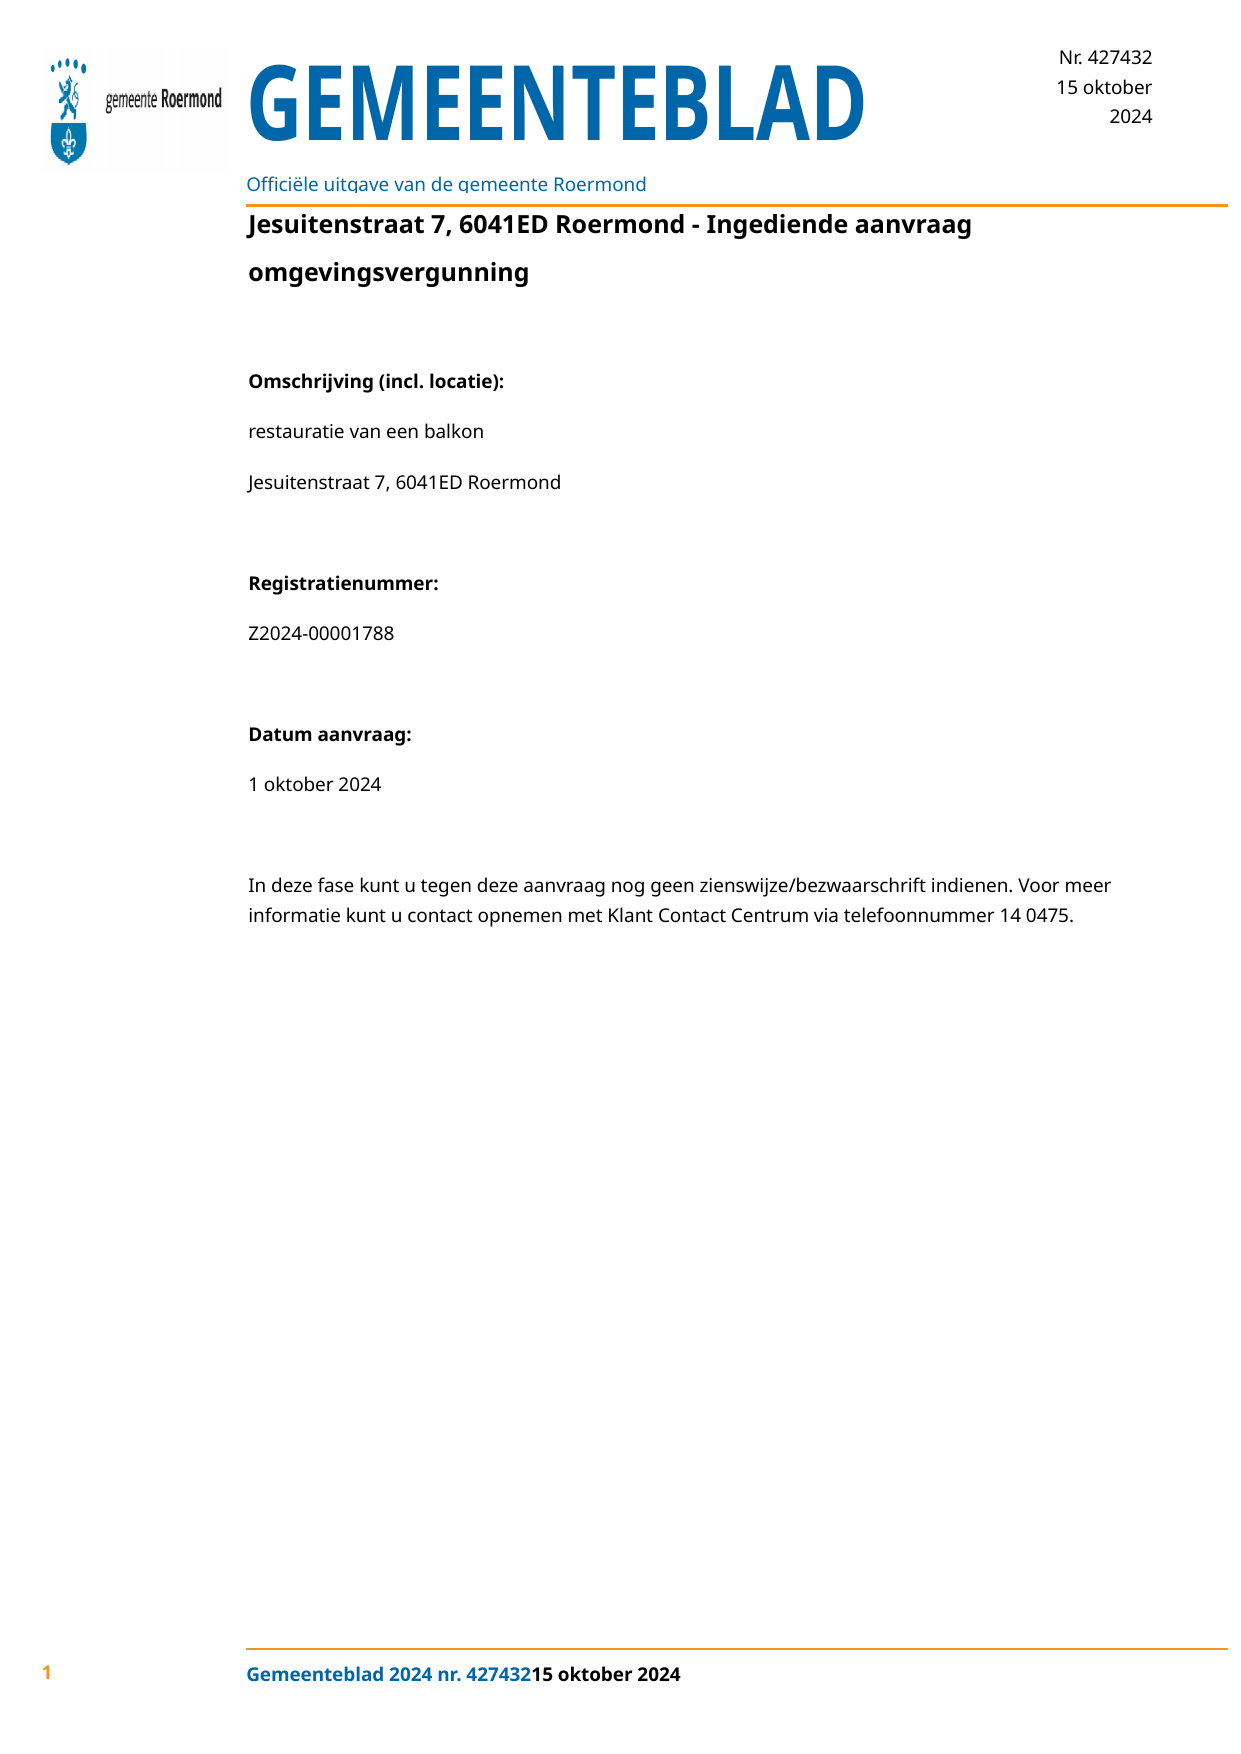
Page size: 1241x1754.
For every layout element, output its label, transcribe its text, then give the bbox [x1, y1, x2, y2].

picture [41, 47, 231, 172]
text Omschrijving (incl. locatie): [248, 368, 1152, 394]
text restauratie van een balkon [248, 419, 1152, 444]
text Datum aanvraag: [248, 721, 1152, 747]
text Jesuitenstraat 7, 6041ED Roermond - Ingediende aanvraag omgevingsvergunning [248, 207, 1152, 288]
text Jesuitenstraat 7, 6041ED Roermond [248, 469, 1152, 495]
text 1 oktober 2024 [248, 772, 1152, 797]
text Z2024-00001788 [248, 620, 1152, 646]
text Registratienummer: [248, 570, 1152, 596]
text In deze fase kunt u tegen deze aanvraag nog geen zienswijze/bezwaarschrift indienen. Voor meer informatie kunt u contact opnemen met Klant Contact Centrum via telefoonnummer 14 0475. [248, 872, 1152, 928]
